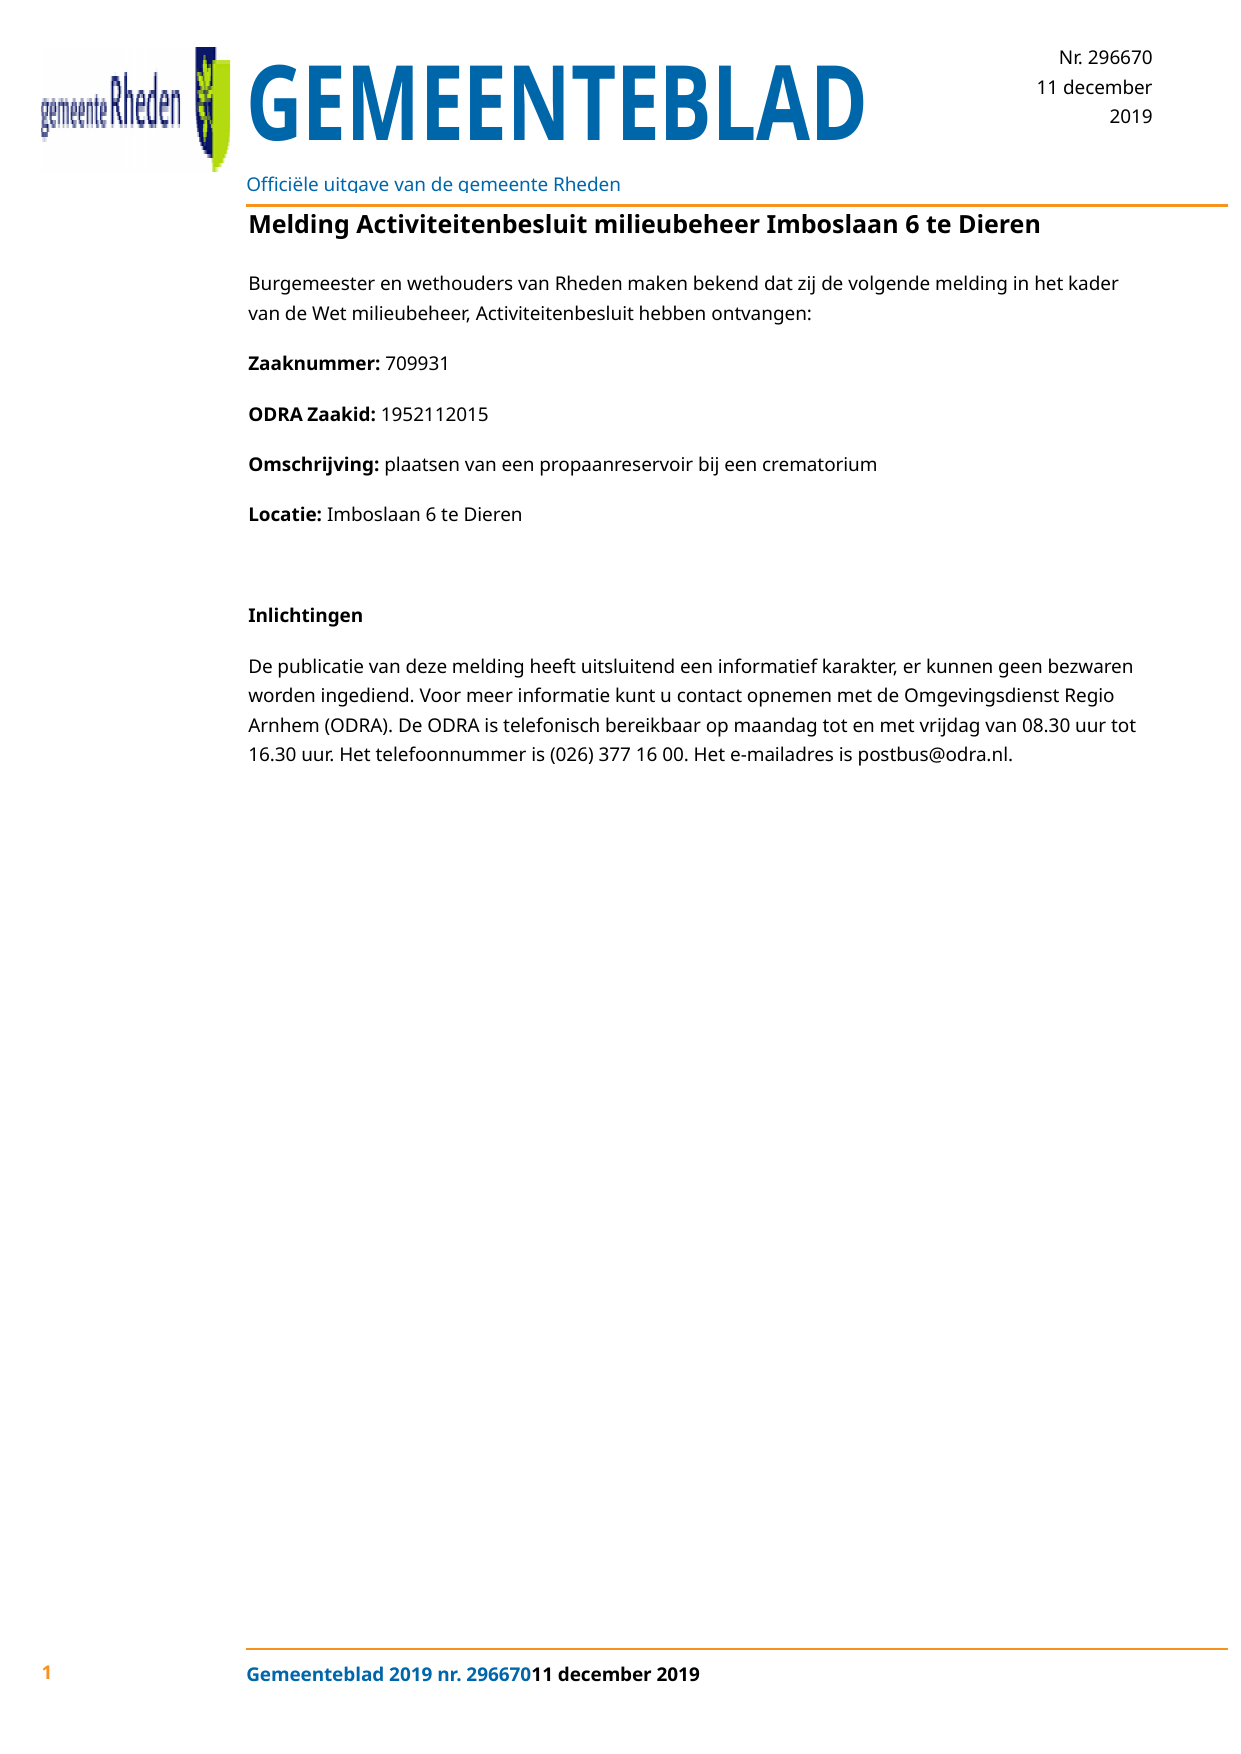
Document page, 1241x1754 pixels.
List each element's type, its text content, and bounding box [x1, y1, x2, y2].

text Locatie: Imboslaan 6 te Dieren [248, 502, 1152, 527]
text Burgemeester en wethouders van Rheden maken bekend dat zij de volgende melding in het kader van de Wet milieubeheer, Activiteitenbesluit hebben ontvangen: [248, 270, 1152, 326]
text Zaaknummer: 709931 [248, 350, 1152, 376]
text Melding Activiteitenbesluit milieubeheer Imboslaan 6 te Dieren [248, 207, 1152, 241]
text Omschrijving: plaatsen van een propaanreservoir bij een crematorium [248, 451, 1152, 477]
text ODRA Zaakid: 1952112015 [248, 401, 1152, 426]
picture [41, 47, 231, 172]
text Inlichtingen [248, 602, 1152, 628]
text De publicatie van deze melding heeft uitsluitend een informatief karakter, er kunnen geen bezwaren worden ingediend. Voor meer informatie kunt u contact opnemen met de Omgevingsdienst Regio Arnhem (ODRA). De ODRA is telefonisch bereikbaar op maandag tot en met vrijdag van 08.30 uur tot 16.30 uur. Het telefoonnummer is (026) 377 16 00. Het e-mailadres is postbus@odra.nl. [248, 653, 1152, 767]
